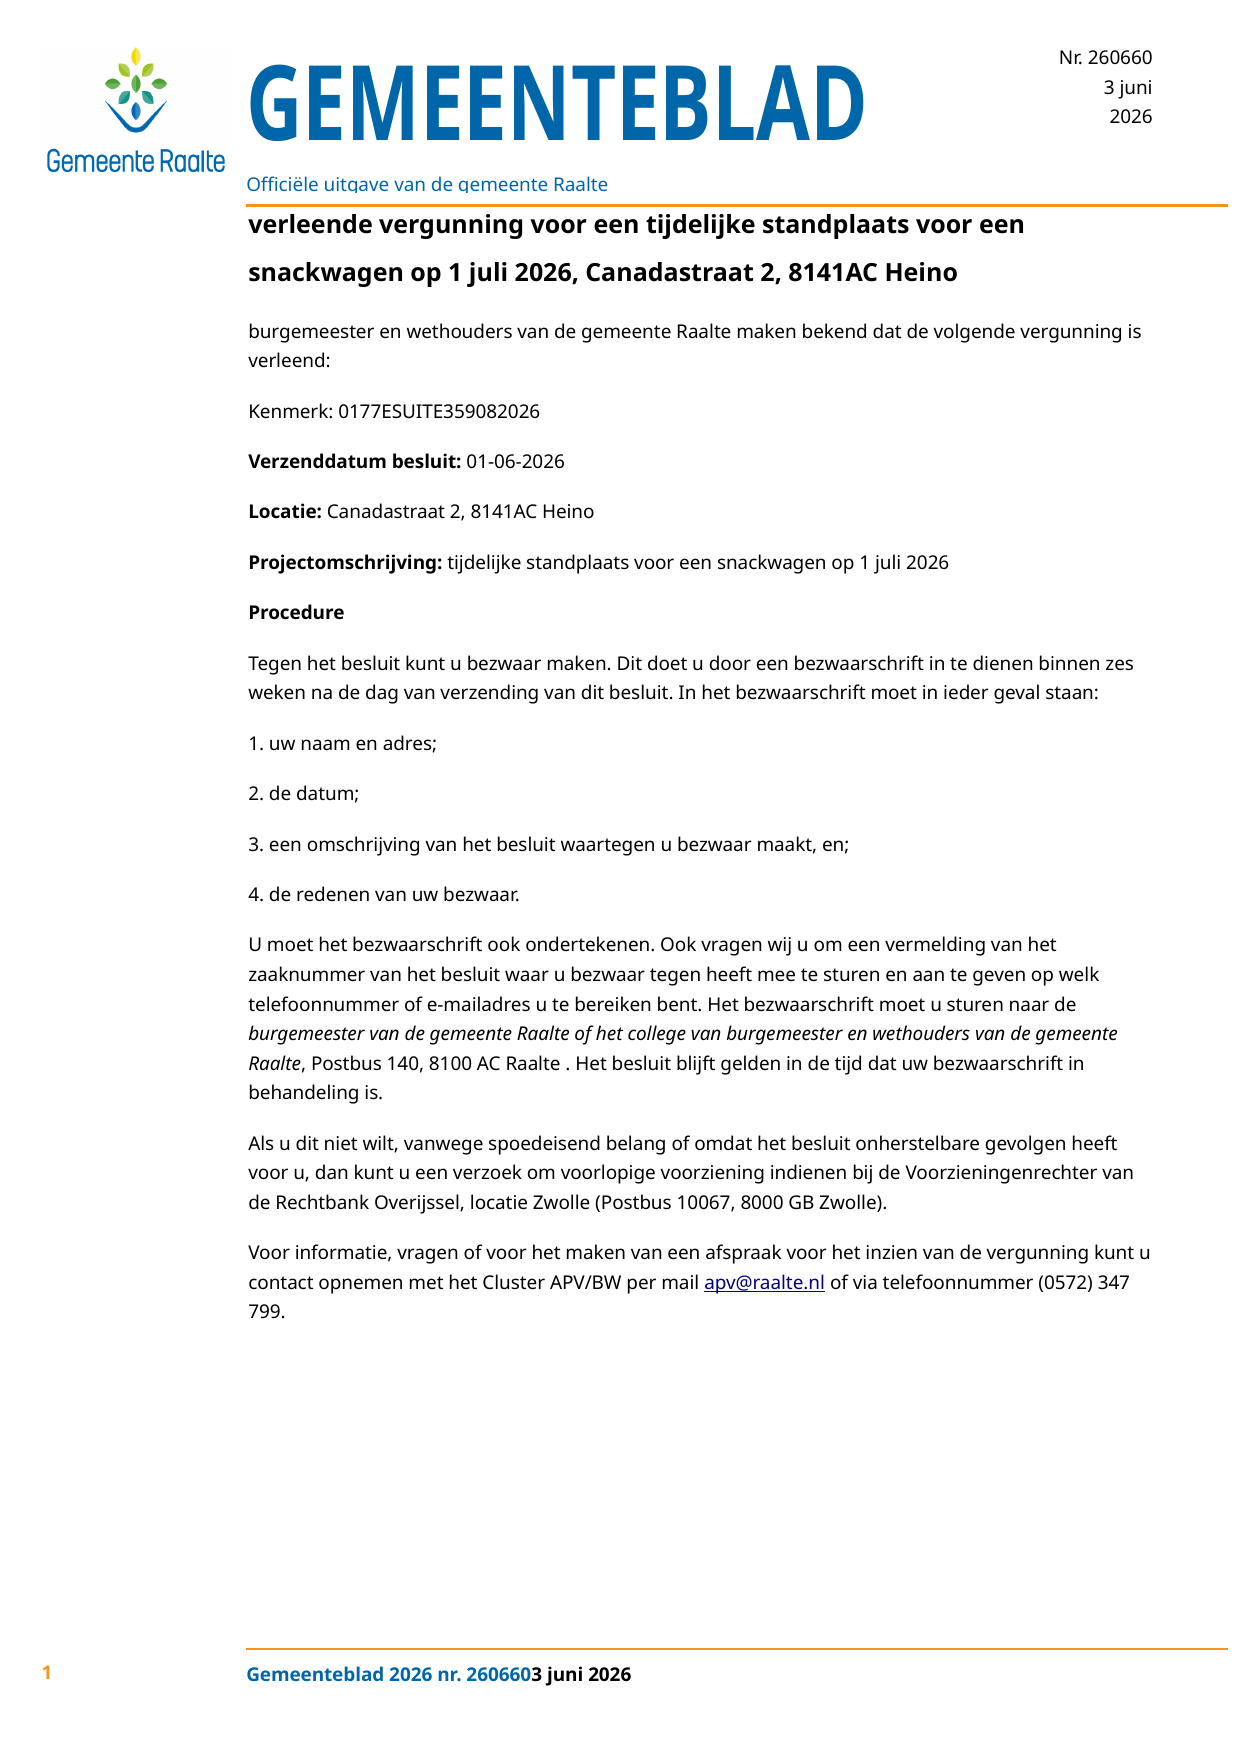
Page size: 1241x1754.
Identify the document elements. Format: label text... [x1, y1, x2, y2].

text burgemeester en wethouders van de gemeente Raalte maken bekend dat de volgende vergunning is verleend: [248, 318, 1152, 373]
text 2. de datum; [248, 780, 1152, 806]
picture [41, 47, 231, 172]
text verleende vergunning voor een tijdelijke standplaats voor een snackwagen op 1 juli 2026, Canadastraat 2, 8141AC Heino [248, 207, 1152, 288]
text Voor informatie, vragen of voor het maken van een afspraak voor het inzien van de vergunning kunt u contact opnemen met het Cluster APV/BW per mail apv@raalte.nl of via telefoonnummer (0572) 347 799. [248, 1239, 1152, 1324]
text Als u dit niet wilt, vanwege spoedeisend belang of omdat het besluit onherstelbare gevolgen heeft voor u, dan kunt u een verzoek om voorlopige voorziening indienen bij de Voorzieningenrechter van de Rechtbank Overijssel, locatie Zwolle (Postbus 10067, 8000 GB Zwolle). [248, 1130, 1152, 1215]
text U moet het bezwaarschrift ook ondertekenen. Ook vragen wij u om een vermelding van het zaaknummer van het besluit waar u bezwaar tegen heeft mee te sturen en aan te geven op welk telefoonnummer of e-mailadres u te bereiken bent. Het bezwaarschrift moet u sturen naar de burgemeester van de gemeente Raalte of het college van burgemeester en wethouders van de gemeente Raalte, Postbus 140, 8100 AC Raalte . Het besluit blijft gelden in de tijd dat uw bezwaarschrift in behandeling is. [248, 932, 1152, 1105]
text Procedure [248, 599, 1152, 625]
text Verzenddatum besluit: 01-06-2026 [248, 448, 1152, 474]
text Tegen het besluit kunt u bezwaar maken. Dit doet u door een bezwaarschrift in te dienen binnen zes weken na de dag van verzending van dit besluit. In het bezwaarschrift moet in ieder geval staan: [248, 650, 1152, 705]
text 4. de redenen van uw bezwaar. [248, 881, 1152, 907]
text Projectomschrijving: tijdelijke standplaats voor een snackwagen op 1 juli 2026 [248, 549, 1152, 575]
text Kenmerk: 0177ESUITE359082026 [248, 398, 1152, 424]
text 3. een omschrijving van het besluit waartegen u bezwaar maakt, en; [248, 831, 1152, 857]
text 1. uw naam en adres; [248, 730, 1152, 756]
text Locatie: Canadastraat 2, 8141AC Heino [248, 499, 1152, 524]
